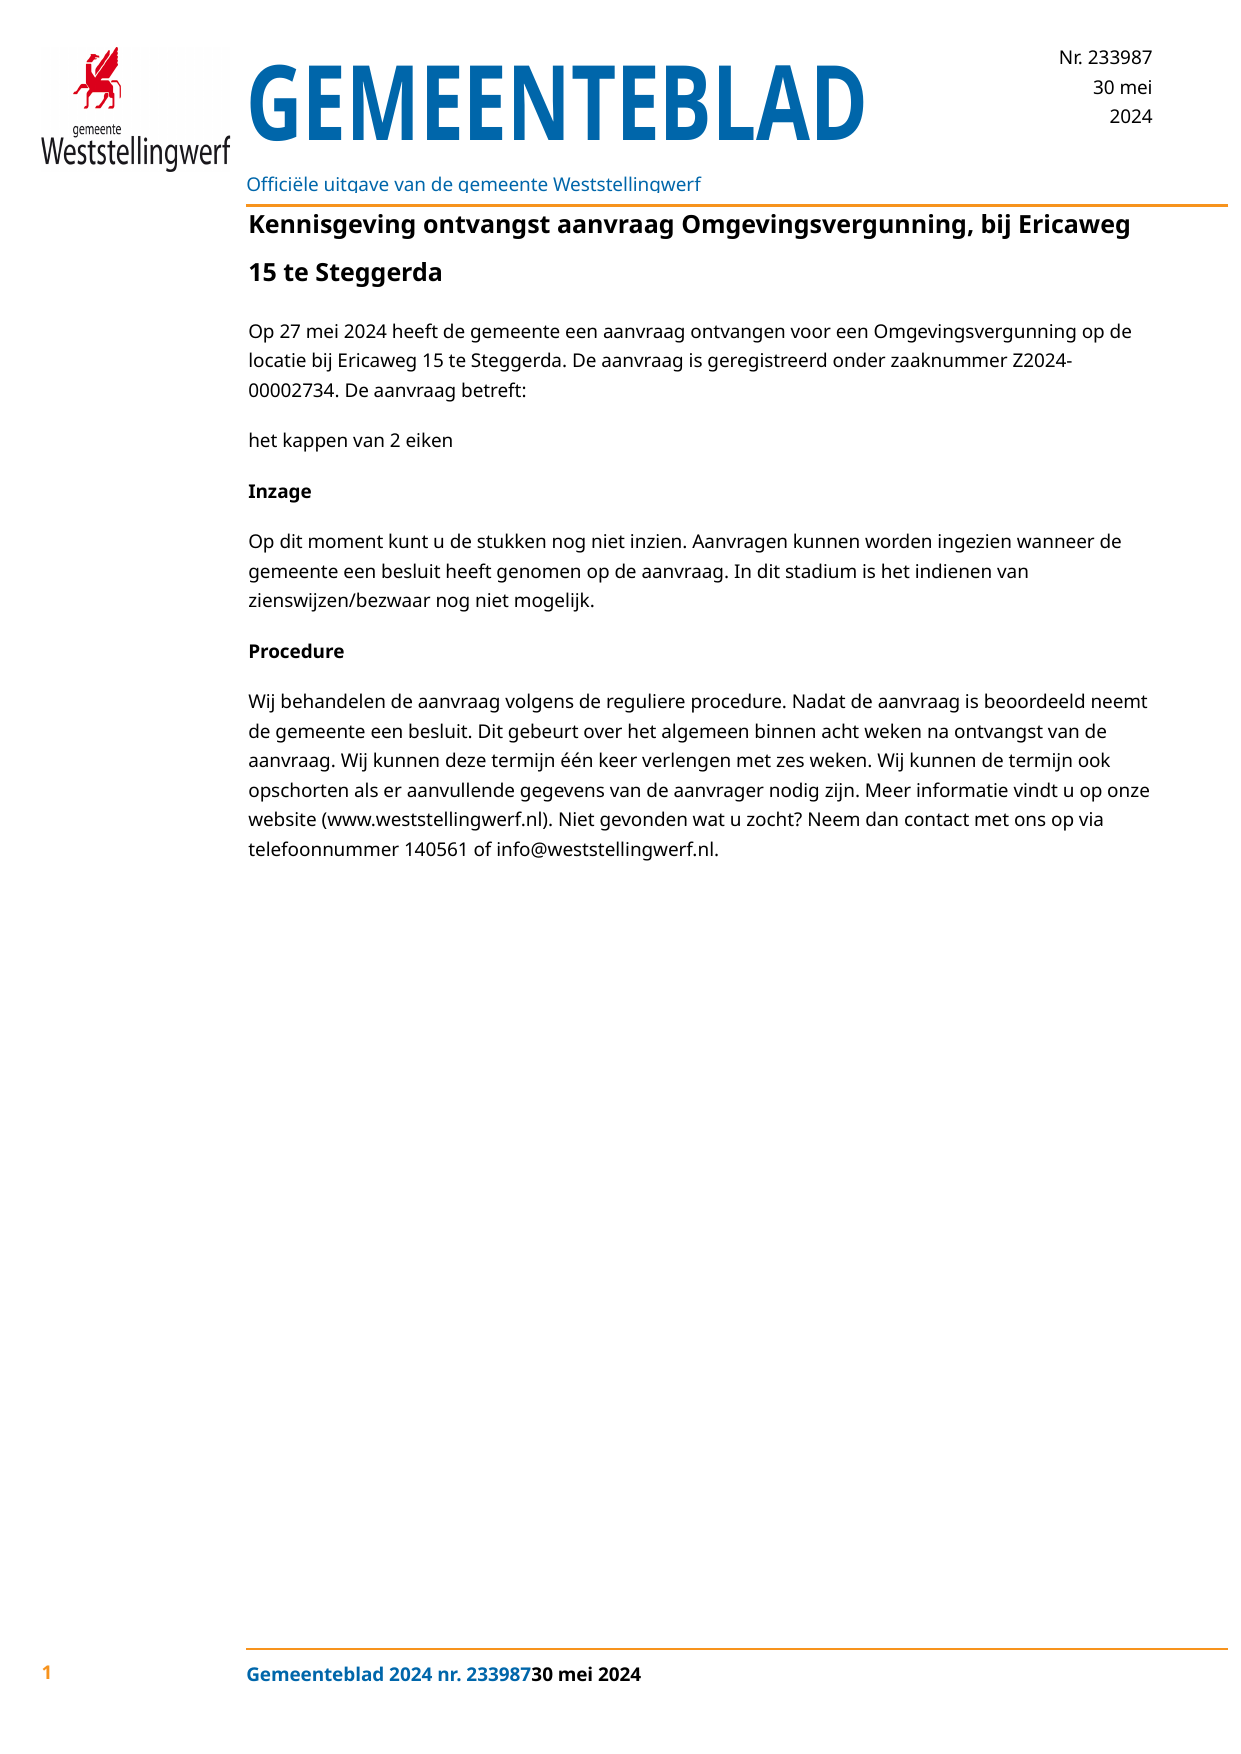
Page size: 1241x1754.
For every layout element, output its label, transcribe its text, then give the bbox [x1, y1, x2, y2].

text Wij behandelen de aanvraag volgens de reguliere procedure. Nadat de aanvraag is beoordeeld neemt de gemeente een besluit. Dit gebeurt over het algemeen binnen acht weken na ontvangst van de aanvraag. Wij kunnen deze termijn één keer verlengen met zes weken. Wij kunnen de termijn ook opschorten als er aanvullende gegevens van de aanvrager nodig zijn. Meer informatie vindt u op onze website (www.weststellingwerf.nl). Niet gevonden wat u zocht? Neem dan contact met ons op via telefoonnummer 140561 of info@weststellingwerf.nl. [248, 688, 1152, 862]
text Inzage [248, 478, 1152, 504]
text Op 27 mei 2024 heeft de gemeente een aanvraag ontvangen voor een Omgevingsvergunning op de locatie bij Ericaweg 15 te Steggerda. De aanvraag is geregistreerd onder zaaknummer Z2024-00002734. De aanvraag betreft: [248, 318, 1152, 403]
text Kennisgeving ontvangst aanvraag Omgevingsvergunning, bij Ericaweg 15 te Steggerda [248, 207, 1152, 288]
picture [41, 47, 231, 172]
text Op dit moment kunt u de stukken nog niet inzien. Aanvragen kunnen worden ingezien wanneer de gemeente een besluit heeft genomen op de aanvraag. In dit stadium is het indienen van zienswijzen/bezwaar nog niet mogelijk. [248, 528, 1152, 613]
text het kappen van 2 eiken [248, 427, 1152, 453]
text Procedure [248, 638, 1152, 664]
